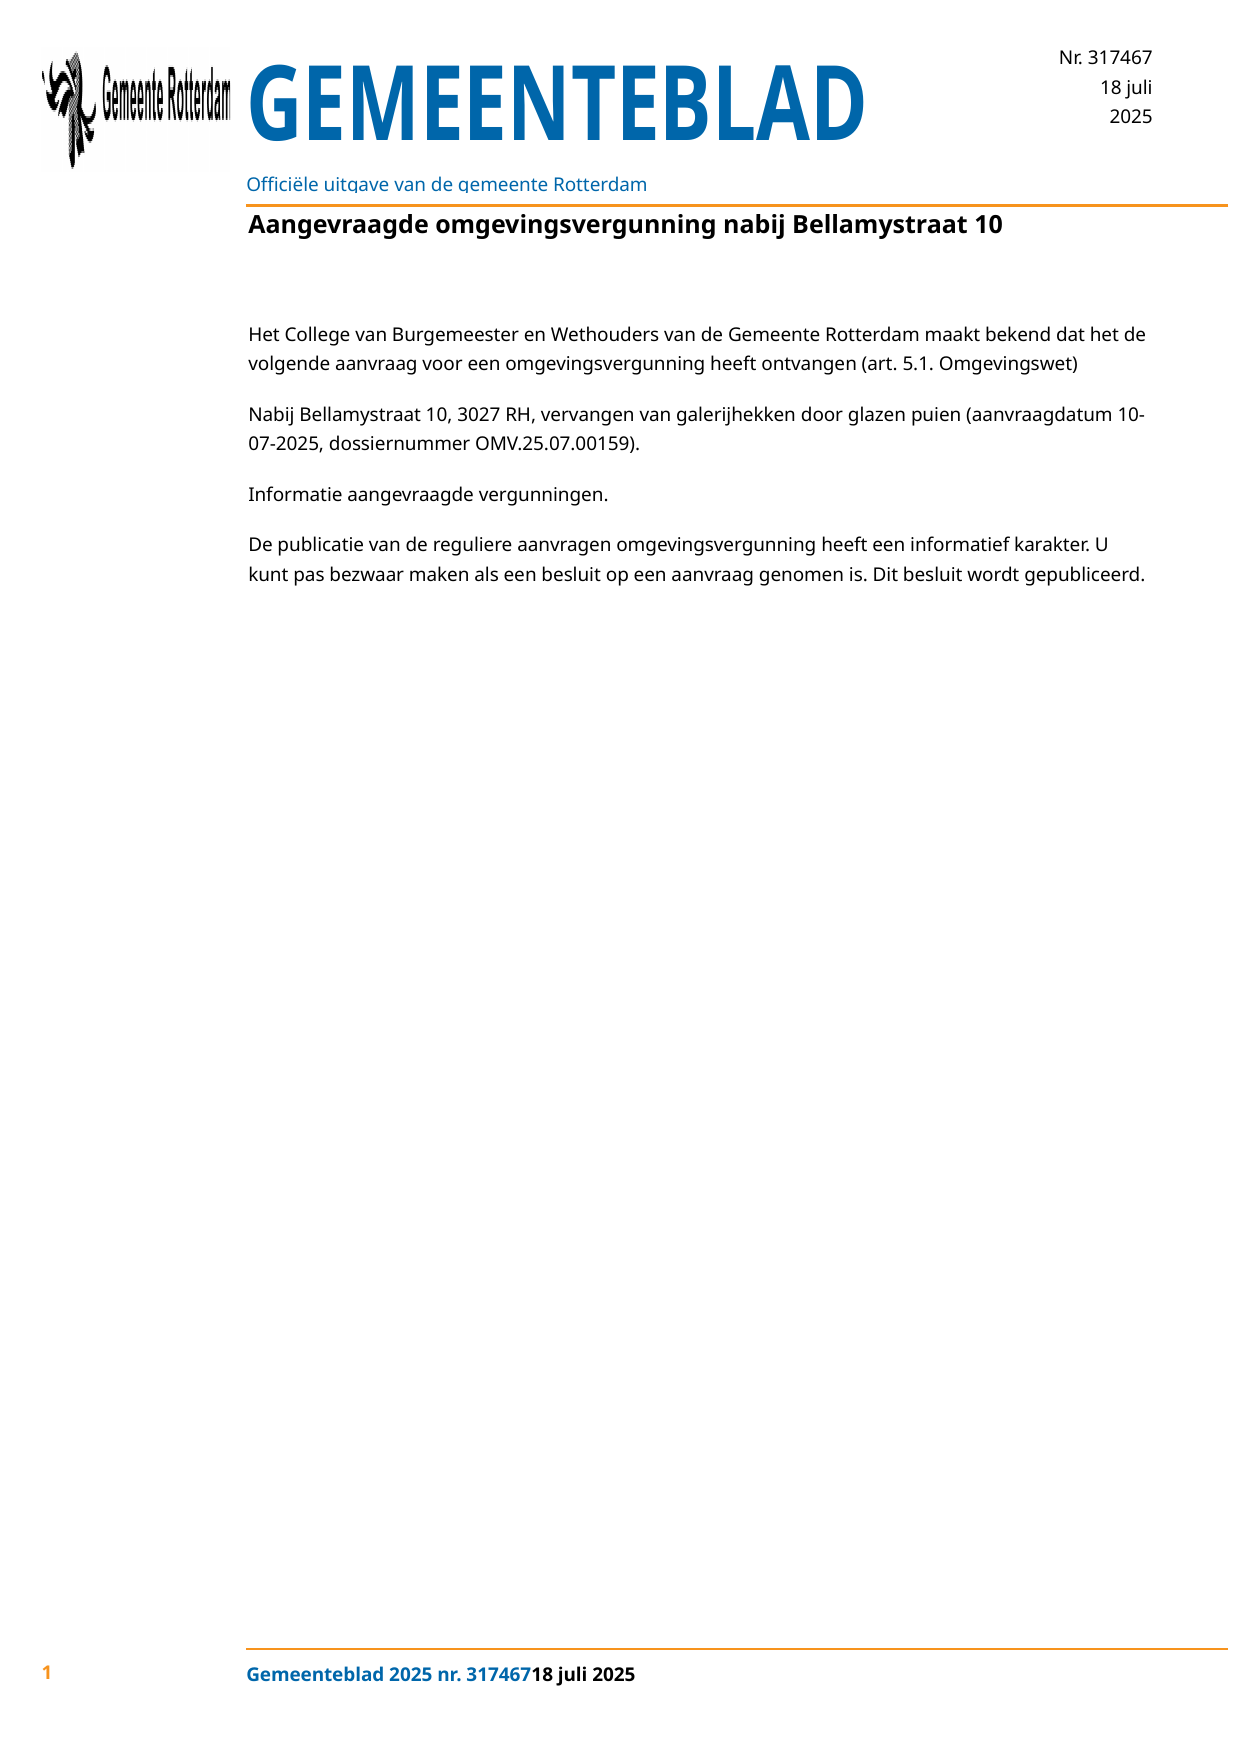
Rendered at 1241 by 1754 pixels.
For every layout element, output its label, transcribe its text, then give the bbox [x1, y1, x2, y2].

text Het College van Burgemeester en Wethouders van de Gemeente Rotterdam maakt bekend dat het de volgende aanvraag voor een omgevingsvergunning heeft ontvangen (art. 5.1. Omgevingswet) [248, 321, 1152, 376]
text Aangevraagde omgevingsvergunning nabij Bellamystraat 10 [248, 207, 1152, 241]
text De publicatie van de reguliere aanvragen omgevingsvergunning heeft een informatief karakter. U kunt pas bezwaar maken als een besluit op een aanvraag genomen is. Dit besluit wordt gepubliceerd. [248, 531, 1152, 586]
text Nabij Bellamystraat 10, 3027 RH, vervangen van galerijhekken door glazen puien (aanvraagdatum 10-07-2025, dossiernummer OMV.25.07.00159). [248, 401, 1152, 456]
picture [41, 47, 231, 172]
text Informatie aangevraagde vergunningen. [248, 481, 1152, 506]
